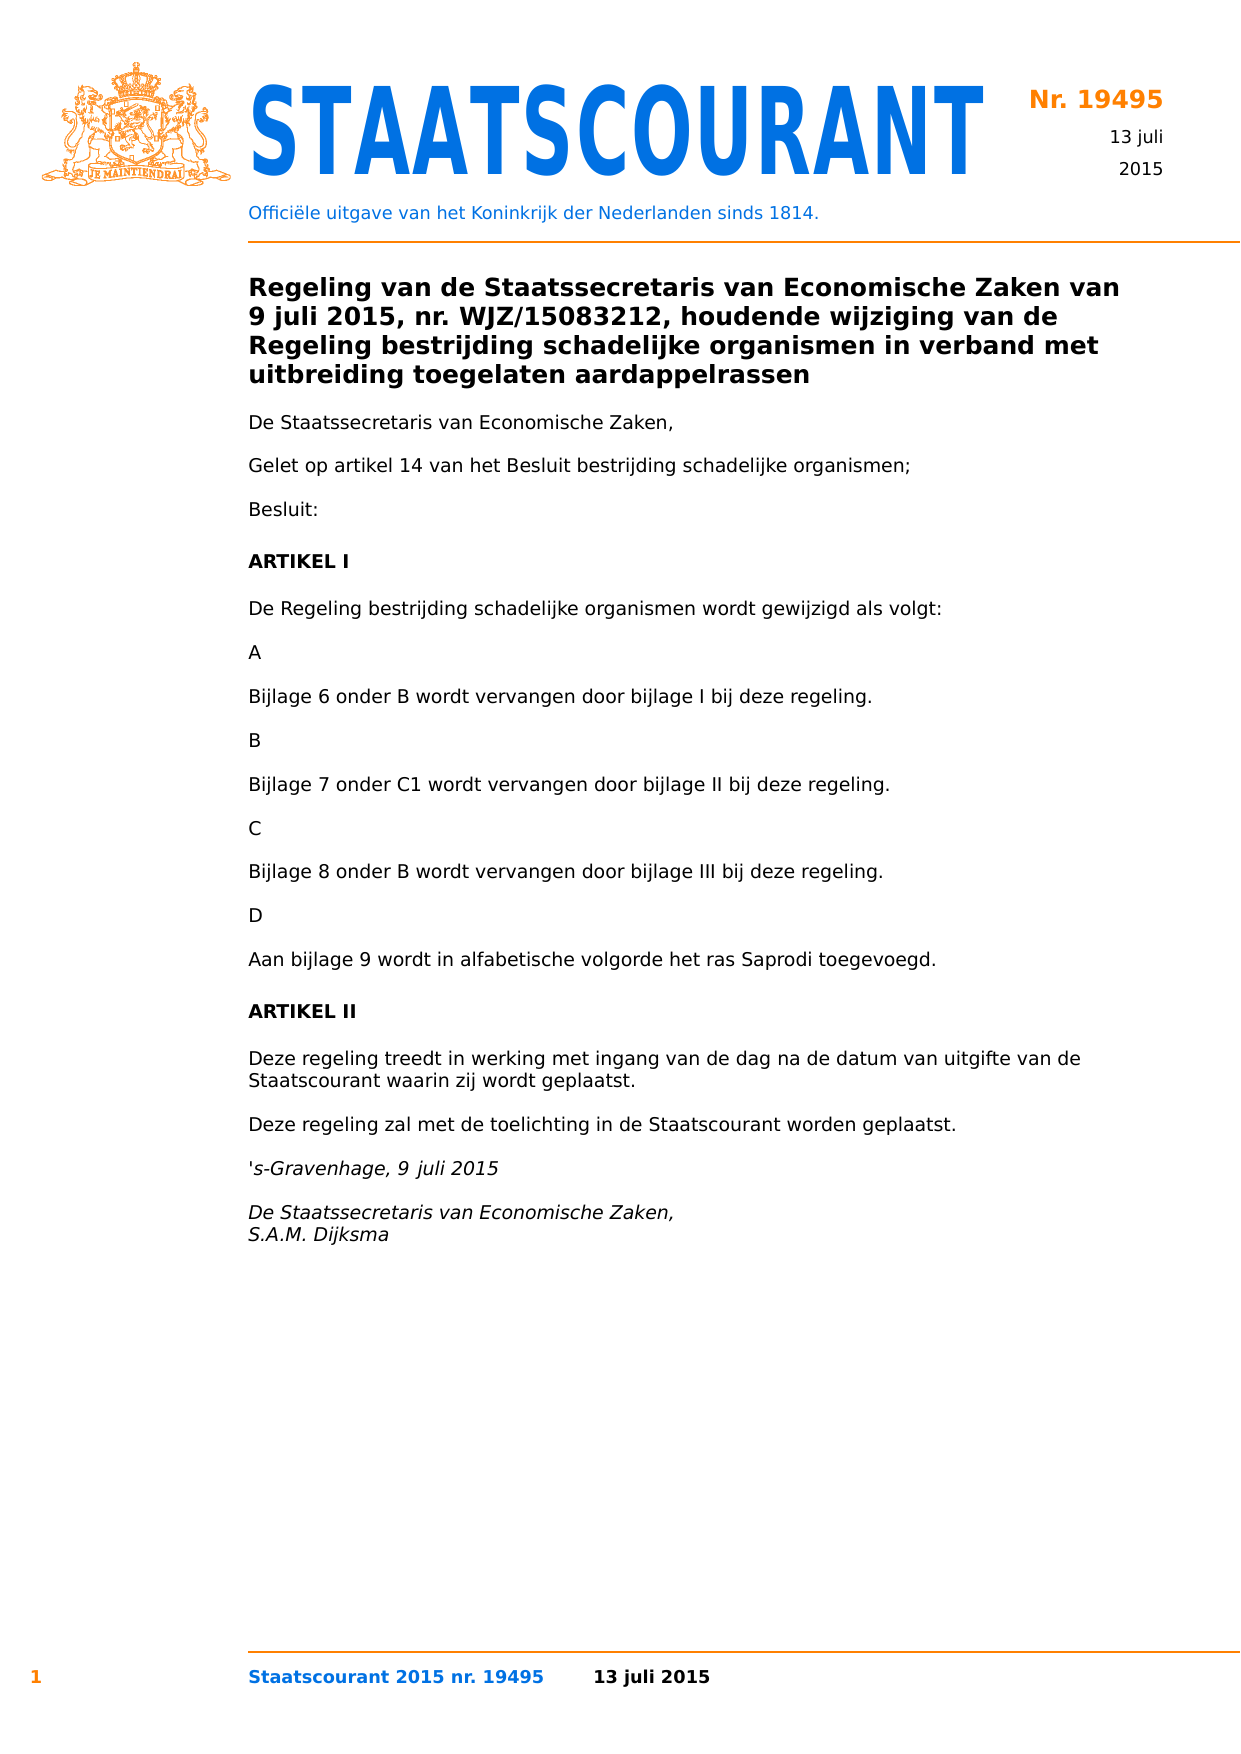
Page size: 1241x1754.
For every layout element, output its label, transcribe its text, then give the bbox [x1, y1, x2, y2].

text Deze regeling zal met de toelichting in de Staatscourant worden geplaatst. [248, 1114, 1163, 1136]
text De Staatssecretaris van Economische Zaken, S.A.M. Dijksma [248, 1202, 1163, 1246]
text Bijlage 7 onder C1 wordt vervangen door bijlage II bij deze regeling. [248, 774, 1163, 796]
text 's-Gravenhage, 9 juli 2015 [248, 1158, 1163, 1180]
subtitle ARTIKEL II [248, 1001, 1163, 1023]
table_header [25, 62, 248, 241]
text Besluit: [248, 499, 1163, 521]
table_header STAATSCOURANT [248, 62, 998, 203]
picture [41, 62, 231, 186]
text Gelet op artikel 14 van het Besluit bestrijding schadelijke organismen; [248, 455, 1163, 477]
text B [248, 730, 1163, 752]
table_cell 2015 [998, 153, 1240, 203]
text De Regeling bestrijding schadelijke organismen wordt gewijzigd als volgt: [248, 598, 1163, 620]
text Aan bijlage 9 wordt in alfabetische volgorde het ras Saprodi toegevoegd. [248, 949, 1163, 971]
text Deze regeling treedt in werking met ingang van de dag na de datum van uitgifte van de Staatscourant waarin zij wordt geplaatst. [248, 1048, 1163, 1092]
text A [248, 642, 1163, 664]
table_cell 13 juli [998, 121, 1240, 153]
table_cell Officiële uitgave van het Koninkrijk der Nederlanden sinds 1814. [248, 203, 1240, 241]
text D [248, 905, 1163, 927]
table_header Nr. 19495 [998, 62, 1240, 121]
text C [248, 817, 1163, 839]
text Bijlage 8 onder B wordt vervangen door bijlage III bij deze regeling. [248, 861, 1163, 883]
subtitle ARTIKEL I [248, 551, 1163, 573]
subtitle Regeling van de Staatssecretaris van Economische Zaken van 9 juli 2015, nr. WJZ/15083212, houdende wijziging van de Regeling bestrijding schadelijke organismen in verband met uitbreiding toegelaten aardappelrassen [248, 273, 1163, 390]
text Bijlage 6 onder B wordt vervangen door bijlage I bij deze regeling. [248, 686, 1163, 708]
text De Staatssecretaris van Economische Zaken, [248, 412, 1163, 433]
